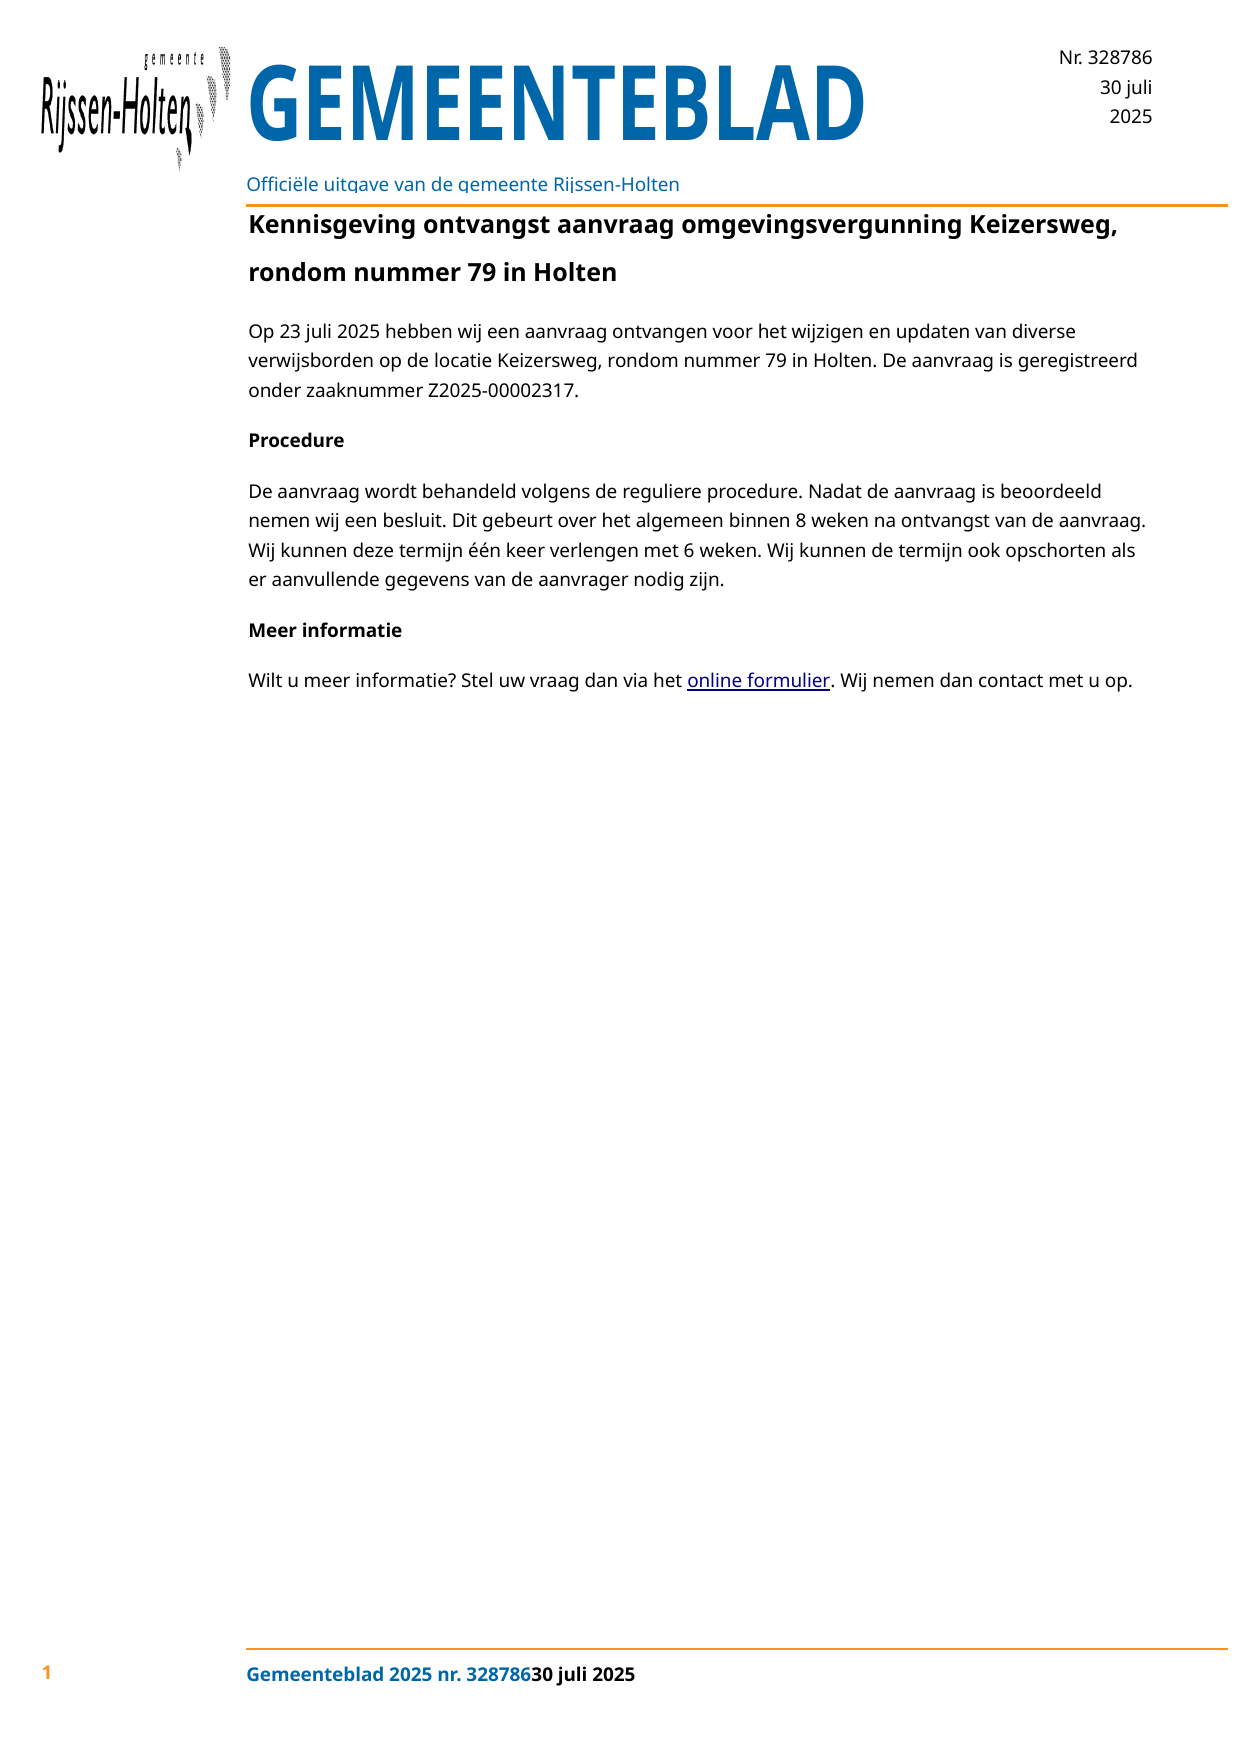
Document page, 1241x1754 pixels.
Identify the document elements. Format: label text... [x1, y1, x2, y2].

text Kennisgeving ontvangst aanvraag omgevingsvergunning Keizersweg, rondom nummer 79 in Holten [248, 207, 1152, 288]
text Procedure [248, 427, 1152, 453]
text Wilt u meer informatie? Stel uw vraag dan via het online formulier. Wij nemen dan contact met u op. [248, 667, 1152, 693]
text Op 23 juli 2025 hebben wij een aanvraag ontvangen voor het wijzigen en updaten van diverse verwijsborden op de locatie Keizersweg, rondom nummer 79 in Holten. De aanvraag is geregistreerd onder zaaknummer Z2025-00002317. [248, 318, 1152, 403]
text Meer informatie [248, 617, 1152, 643]
picture [41, 47, 231, 172]
text De aanvraag wordt behandeld volgens de reguliere procedure. Nadat de aanvraag is beoordeeld nemen wij een besluit. Dit gebeurt over het algemeen binnen 8 weken na ontvangst van de aanvraag. Wij kunnen deze termijn één keer verlengen met 6 weken. Wij kunnen de termijn ook opschorten als er aanvullende gegevens van de aanvrager nodig zijn. [248, 478, 1152, 592]
